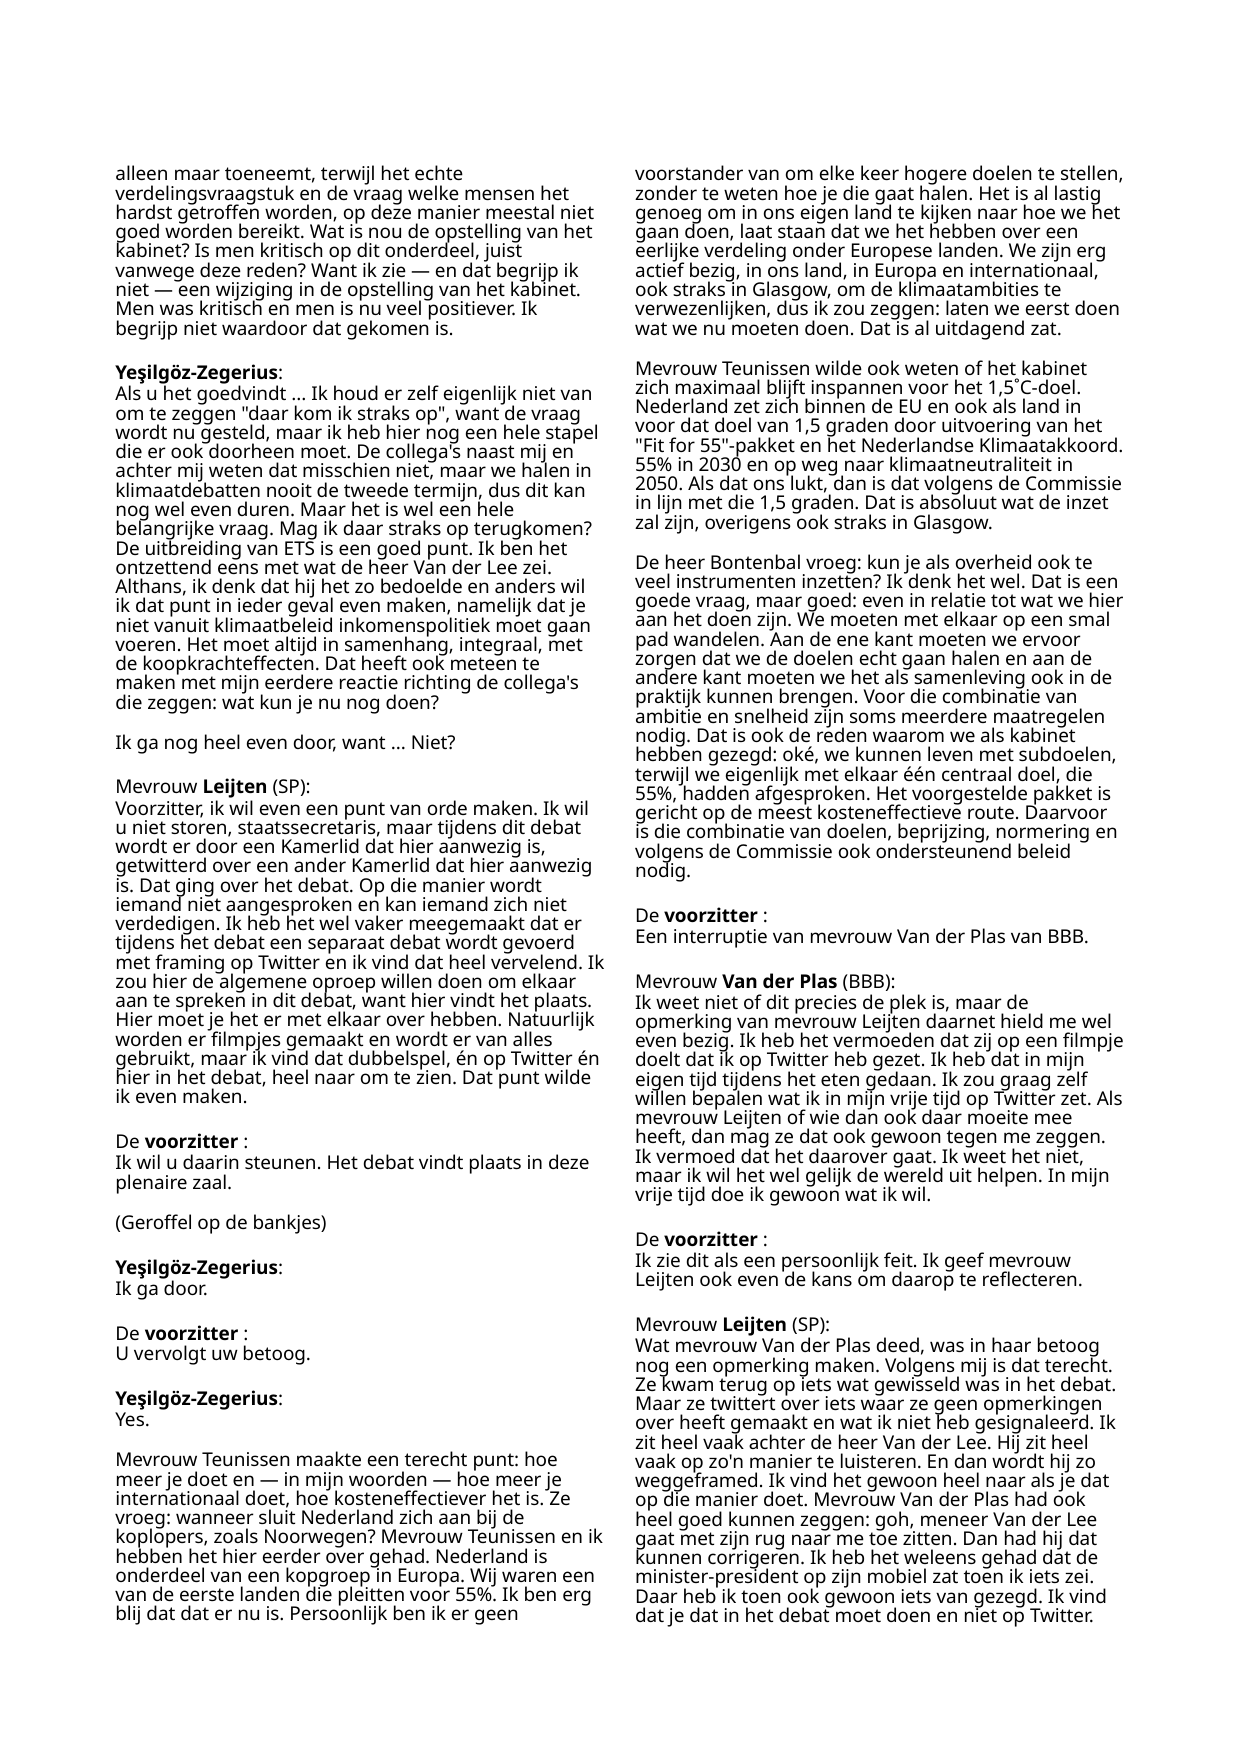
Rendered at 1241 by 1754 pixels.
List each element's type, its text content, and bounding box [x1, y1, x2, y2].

text Ik wil u daarin steunen. Het debat vindt plaats in deze plenaire zaal. [115, 1154, 605, 1193]
text Yes. [115, 1411, 605, 1431]
text Mevrouw Leijten (SP): [635, 1312, 1125, 1337]
text Mevrouw Van der Plas (BBB): [635, 968, 1125, 994]
text De voorzitter : [115, 1320, 605, 1345]
text alleen maar toeneemt, terwijl het echte verdelingsvraagstuk en de vraag welke mensen het hardst getroffen worden, op deze manier meestal niet goed worden bereikt. Wat is nou de opstelling van het kabinet? Is men kritisch op dit onderdeel, juist vanwege deze reden? Want ik zie — en dat begrijp ik niet — een wijziging in de opstelling van het kabinet. Men was kritisch en men is nu veel positiever. Ik begrijp niet waardoor dat gekomen is. [115, 165, 605, 339]
text De voorzitter : [635, 1226, 1125, 1252]
text Een interruptie van mevrouw Van der Plas van BBB. [635, 928, 1125, 947]
text Wat mevrouw Van der Plas deed, was in haar betoog nog een opmerking maken. Volgens mij is dat terecht. Ze kwam terug op iets wat gewisseld was in het debat. Maar ze twittert over iets waar ze geen opmerkingen over heeft gemaakt en wat ik niet heb gesignaleerd. Ik zit heel vaak achter de heer Van der Lee. Hij zit heel vaak op zo'n manier te luisteren. En dan wordt hij zo weggeframed. Ik vind het gewoon heel naar als je dat op die manier doet. Mevrouw Van der Plas had ook heel goed kunnen zeggen: goh, meneer Van der Lee gaat met zijn rug naar me toe zitten. Dan had hij dat kunnen corrigeren. Ik heb het weleens gehad dat de minister-president op zijn mobiel zat toen ik iets zei. Daar heb ik toen ook gewoon iets van gezegd. Ik vind dat je dat in het debat moet doen en niet op Twitter. [635, 1337, 1125, 1626]
text Mevrouw Teunissen wilde ook weten of het kabinet zich maximaal blijft inspannen voor het 1,5˚C-doel. Nederland zet zich binnen de EU en ook als land in voor dat doel van 1,5 graden door uitvoering van het "Fit for 55"-pakket en het Nederlandse Klimaatakkoord. 55% in 2030 en op weg naar klimaatneutraliteit in 2050. Als dat ons lukt, dan is dat volgens de Commissie in lijn met die 1,5 graden. Dat is absoluut wat de inzet zal zijn, overigens ook straks in Glasgow. [635, 359, 1125, 533]
text Ik ga door. [115, 1279, 605, 1299]
text Ik zie dit als een persoonlijk feit. Ik geef mevrouw Leijten ook even de kans om daarop te reflecteren. [635, 1252, 1125, 1291]
text (Geroffel op de bankjes) [115, 1214, 605, 1233]
text Ik weet niet of dit precies de plek is, maar de opmerking van mevrouw Leijten daarnet hield me wel even bezig. Ik heb het vermoeden dat zij op een filmpje doelt dat ik op Twitter heb gezet. Ik heb dat in mijn eigen tijd tijdens het eten gedaan. Ik zou graag zelf willen bepalen wat ik in mijn vrije tijd op Twitter zet. Als mevrouw Leijten of wie dan ook daar moeite mee heeft, dan mag ze dat ook gewoon tegen me zeggen. Ik vermoed dat het daarover gaat. Ik weet het niet, maar ik wil het wel gelijk de wereld uit helpen. In mijn vrije tijd doe ik gewoon wat ik wil. [635, 994, 1125, 1206]
text De voorzitter : [115, 1129, 605, 1154]
text voorstander van om elke keer hogere doelen te stellen, zonder te weten hoe je die gaat halen. Het is al lastig genoeg om in ons eigen land te kijken naar hoe we het gaan doen, laat staan dat we het hebben over een eerlijke verdeling onder Europese landen. We zijn erg actief bezig, in ons land, in Europa en internationaal, ook straks in Glasgow, om de klimaatambities te verwezenlijken, dus ik zou zeggen: laten we eerst doen wat we nu moeten doen. Dat is al uitdagend zat. [635, 165, 1125, 339]
text Yeşilgöz-Zegerius: [115, 1254, 605, 1279]
text Yeşilgöz-Zegerius: [115, 359, 605, 385]
text Mevrouw Teunissen maakte een terecht punt: hoe meer je doet en — in mijn woorden — hoe meer je internationaal doet, hoe kosteneffectiever het is. Ze vroeg: wanneer sluit Nederland zich aan bij de koplopers, zoals Noorwegen? Mevrouw Teunissen en ik hebben het hier eerder over gehad. Nederland is onderdeel van een kopgroep in Europa. Wij waren een van de eerste landen die pleitten voor 55%. Ik ben erg blij dat dat er nu is. Persoonlijk ben ik er geen [115, 1451, 605, 1625]
text De voorzitter : [635, 902, 1125, 928]
text Mevrouw Leijten (SP): [115, 774, 605, 799]
text De heer Bontenbal vroeg: kun je als overheid ook te veel instrumenten inzetten? Ik denk het wel. Dat is een goede vraag, maar goed: even in relatie tot wat we hier aan het doen zijn. We moeten met elkaar op een smal pad wandelen. Aan de ene kant moeten we ervoor zorgen dat we de doelen echt gaan halen en aan de andere kant moeten we het als samenleving ook in de praktijk kunnen brengen. Voor die combinatie van ambitie en snelheid zijn soms meerdere maatregelen nodig. Dat is ook de reden waarom we als kabinet hebben gezegd: oké, we kunnen leven met subdoelen, terwijl we eigenlijk met elkaar één centraal doel, die 55%, hadden afgesproken. Het voorgestelde pakket is gericht op de meest kosteneffectieve route. Daarvoor is die combinatie van doelen, beprijzing, normering en volgens de Commissie ook ondersteunend beleid nodig. [635, 554, 1125, 881]
text Als u het goedvindt ... Ik houd er zelf eigenlijk niet van om te zeggen "daar kom ik straks op", want de vraag wordt nu gesteld, maar ik heb hier nog een hele stapel die er ook doorheen moet. De collega's naast mij en achter mij weten dat misschien niet, maar we halen in klimaatdebatten nooit de tweede termijn, dus dit kan nog wel even duren. Maar het is wel een hele belangrijke vraag. Mag ik daar straks op terugkomen? De uitbreiding van ETS is een goed punt. Ik ben het ontzettend eens met wat de heer Van der Lee zei. Althans, ik denk dat hij het zo bedoelde en anders wil ik dat punt in ieder geval even maken, namelijk dat je niet vanuit klimaatbeleid inkomenspolitiek moet gaan voeren. Het moet altijd in samenhang, integraal, met de koopkrachteffecten. Dat heeft ook meteen te maken met mijn eerdere reactie richting de collega's die zeggen: wat kun je nu nog doen? [115, 385, 605, 713]
text Ik ga nog heel even door, want ... Niet? [115, 734, 605, 753]
text U vervolgt uw betoog. [115, 1345, 605, 1365]
text Yeşilgöz-Zegerius: [115, 1386, 605, 1411]
text Voorzitter, ik wil even een punt van orde maken. Ik wil u niet storen, staatssecretaris, maar tijdens dit debat wordt er door een Kamerlid dat hier aanwezig is, getwitterd over een ander Kamerlid dat hier aanwezig is. Dat ging over het debat. Op die manier wordt iemand niet aangesproken en kan iemand zich niet verdedigen. Ik heb het wel vaker meegemaakt dat er tijdens het debat een separaat debat wordt gevoerd met framing op Twitter en ik vind dat heel vervelend. Ik zou hier de algemene oproep willen doen om elkaar aan te spreken in dit debat, want hier vindt het plaats. Hier moet je het er met elkaar over hebben. Natuurlijk worden er filmpjes gemaakt en wordt er van alles gebruikt, maar ik vind dat dubbelspel, én op Twitter én hier in het debat, heel naar om te zien. Dat punt wilde ik even maken. [115, 799, 605, 1108]
